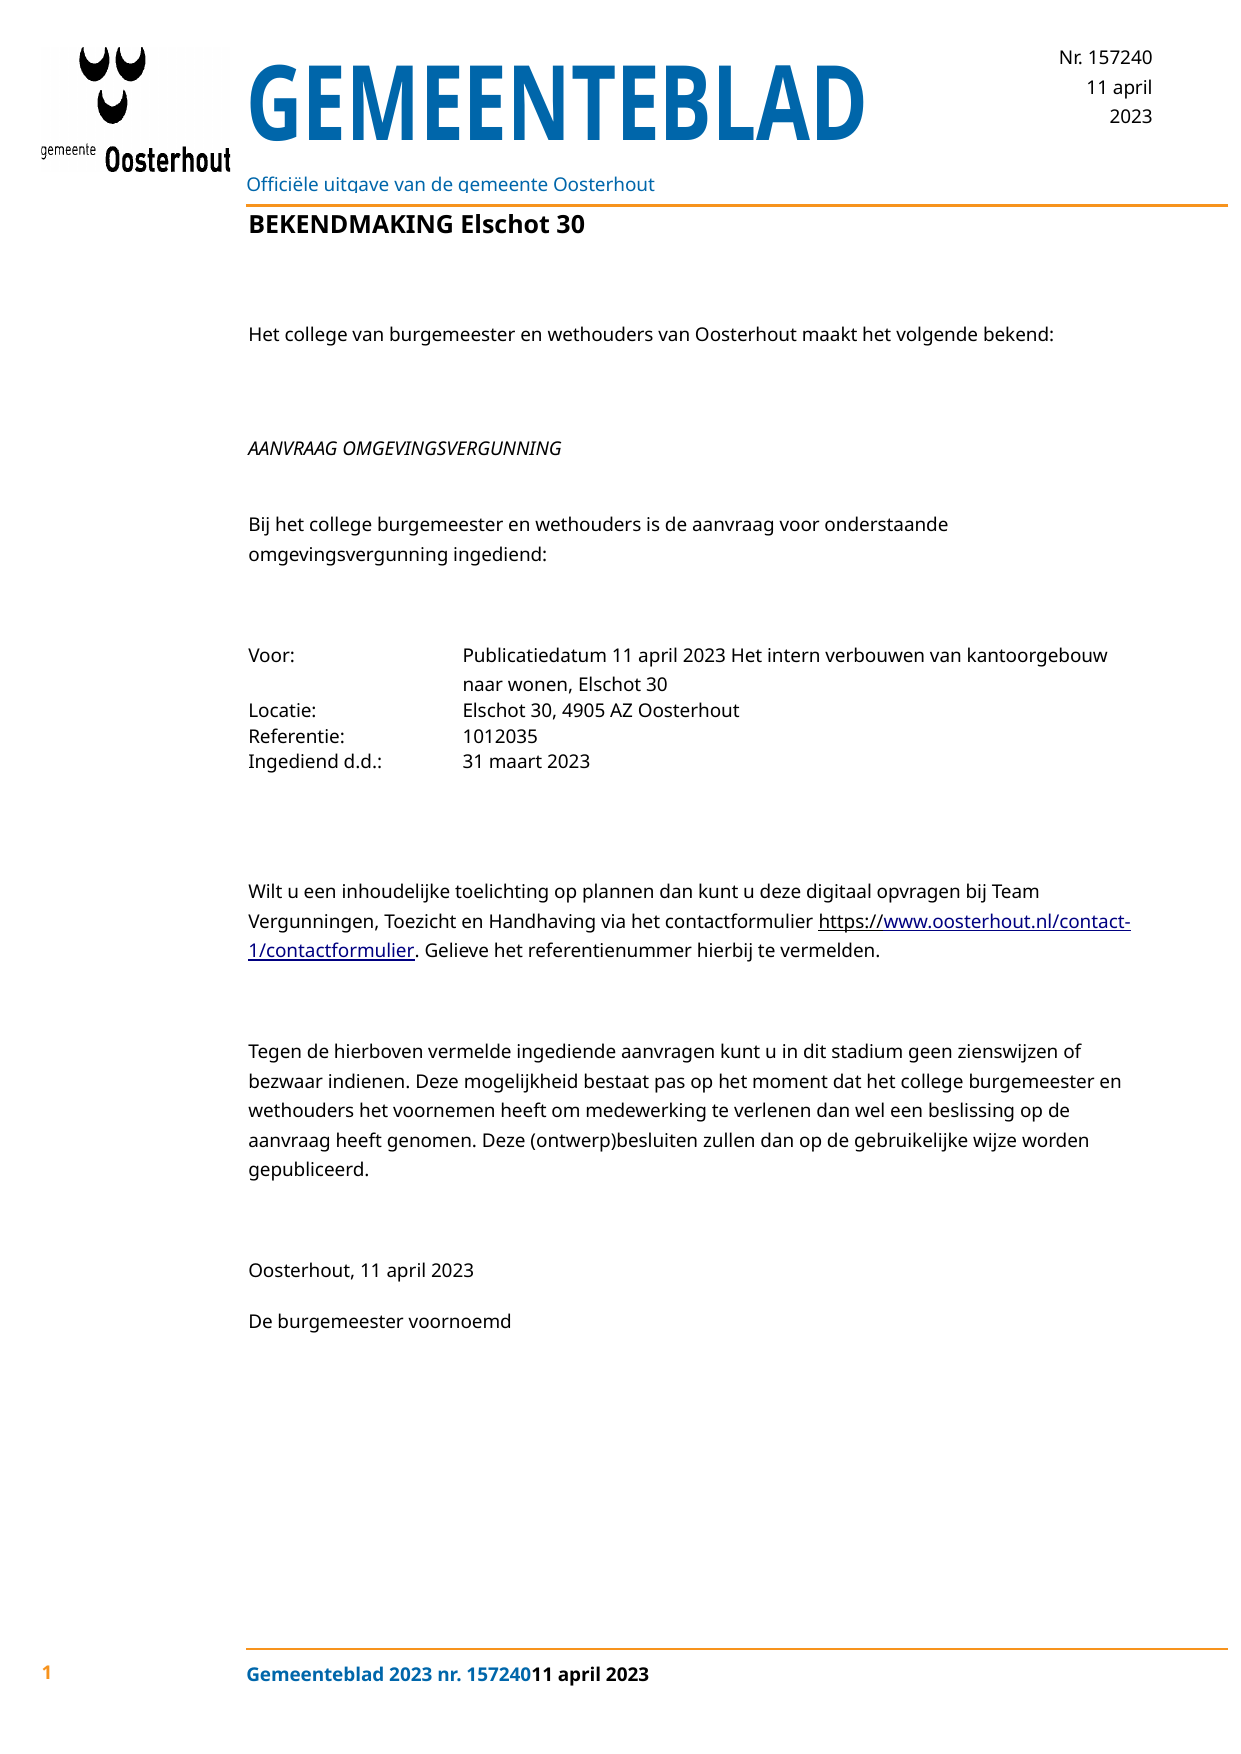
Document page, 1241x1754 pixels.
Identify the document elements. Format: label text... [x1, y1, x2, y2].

text Oosterhout, 11 april 2023 [248, 1257, 1152, 1283]
text Bij het college burgemeester en wethouders is de aanvraag voor onderstaande omgevingsvergunning ingediend: [248, 511, 1152, 567]
text Wilt u een inhoudelijke toelichting op plannen dan kunt u deze digitaal opvragen bij Team Vergunningen, Toezicht en Handhaving via het contactformulier https://www.oosterhout.nl/contact-1/contactformulier. Gelieve het referentienummer hierbij te vermelden. [248, 878, 1152, 963]
table_cell Locatie: [248, 697, 462, 723]
text BEKENDMAKING Elschot 30 [248, 207, 1152, 241]
text Het college van burgemeester en wethouders van Oosterhout maakt het volgende bekend: [248, 321, 1152, 346]
text De burgemeester voornoemd [248, 1308, 1152, 1334]
table_cell 1012035 [462, 723, 1152, 748]
text AANVRAAG OMGEVINGSVERGUNNING [248, 435, 1152, 461]
table_cell Referentie: [248, 723, 462, 748]
picture [41, 47, 231, 172]
table_cell Ingediend d.d.: [248, 749, 462, 774]
table_cell Elschot 30, 4905 AZ Oosterhout [462, 697, 1152, 723]
table_cell 31 maart 2023 [462, 749, 1152, 774]
table_header Publicatiedatum 11 april 2023 Het intern verbouwen van kantoorgebouw naar wonen, Elschot 30 [462, 642, 1152, 697]
text Tegen de hierboven vermelde ingediende aanvragen kunt u in dit stadium geen zienswijzen of bezwaar indienen. Deze mogelijkheid bestaat pas op het moment dat het college burgemeester en wethouders het voornemen heeft om medewerking te verlenen dan wel een beslissing op de aanvraag heeft genomen. Deze (ontwerp)besluiten zullen dan op de gebruikelijke wijze worden gepubliceerd. [248, 1038, 1152, 1182]
table_header Voor: [248, 642, 462, 697]
